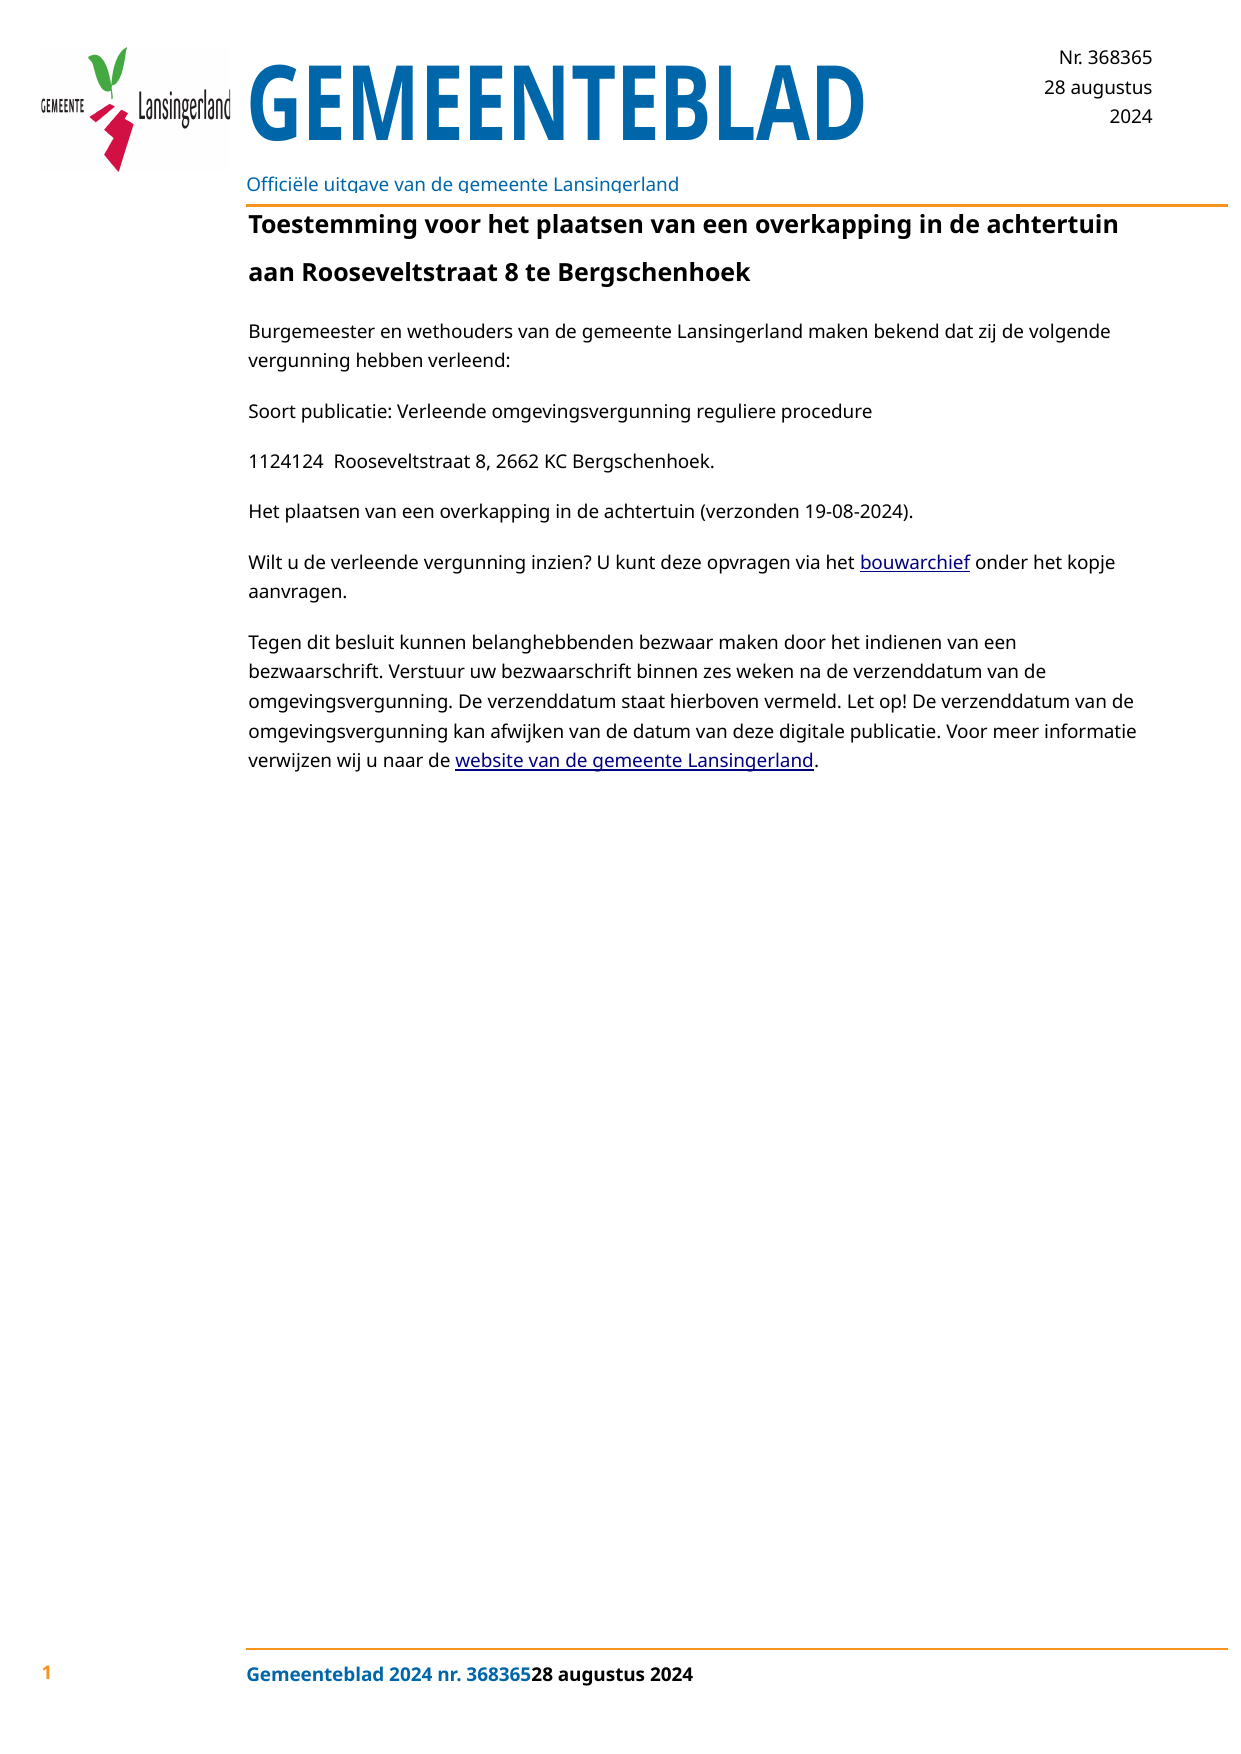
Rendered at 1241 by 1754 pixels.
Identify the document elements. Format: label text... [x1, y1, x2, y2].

text Toestemming voor het plaatsen van een overkapping in de achtertuin aan Rooseveltstraat 8 te Bergschenhoek [248, 207, 1152, 288]
picture [41, 47, 231, 172]
text Burgemeester en wethouders van de gemeente Lansingerland maken bekend dat zij de volgende vergunning hebben verleend: [248, 318, 1152, 373]
text 1124124 Rooseveltstraat 8, 2662 KC Bergschenhoek. [248, 448, 1152, 474]
text Soort publicatie: Verleende omgevingsvergunning reguliere procedure [248, 398, 1152, 424]
text Wilt u de verleende vergunning inzien? U kunt deze opvragen via het bouwarchief onder het kopje aanvragen. [248, 549, 1152, 604]
text Tegen dit besluit kunnen belanghebbenden bezwaar maken door het indienen van een bezwaarschrift. Verstuur uw bezwaarschrift binnen zes weken na de verzenddatum van de omgevingsvergunning. De verzenddatum staat hierboven vermeld. Let op! De verzenddatum van de omgevingsvergunning kan afwijken van de datum van deze digitale publicatie. Voor meer informatie verwijzen wij u naar de website van de gemeente Lansingerland. [248, 629, 1152, 773]
text Het plaatsen van een overkapping in de achtertuin (verzonden 19-08-2024). [248, 499, 1152, 524]
